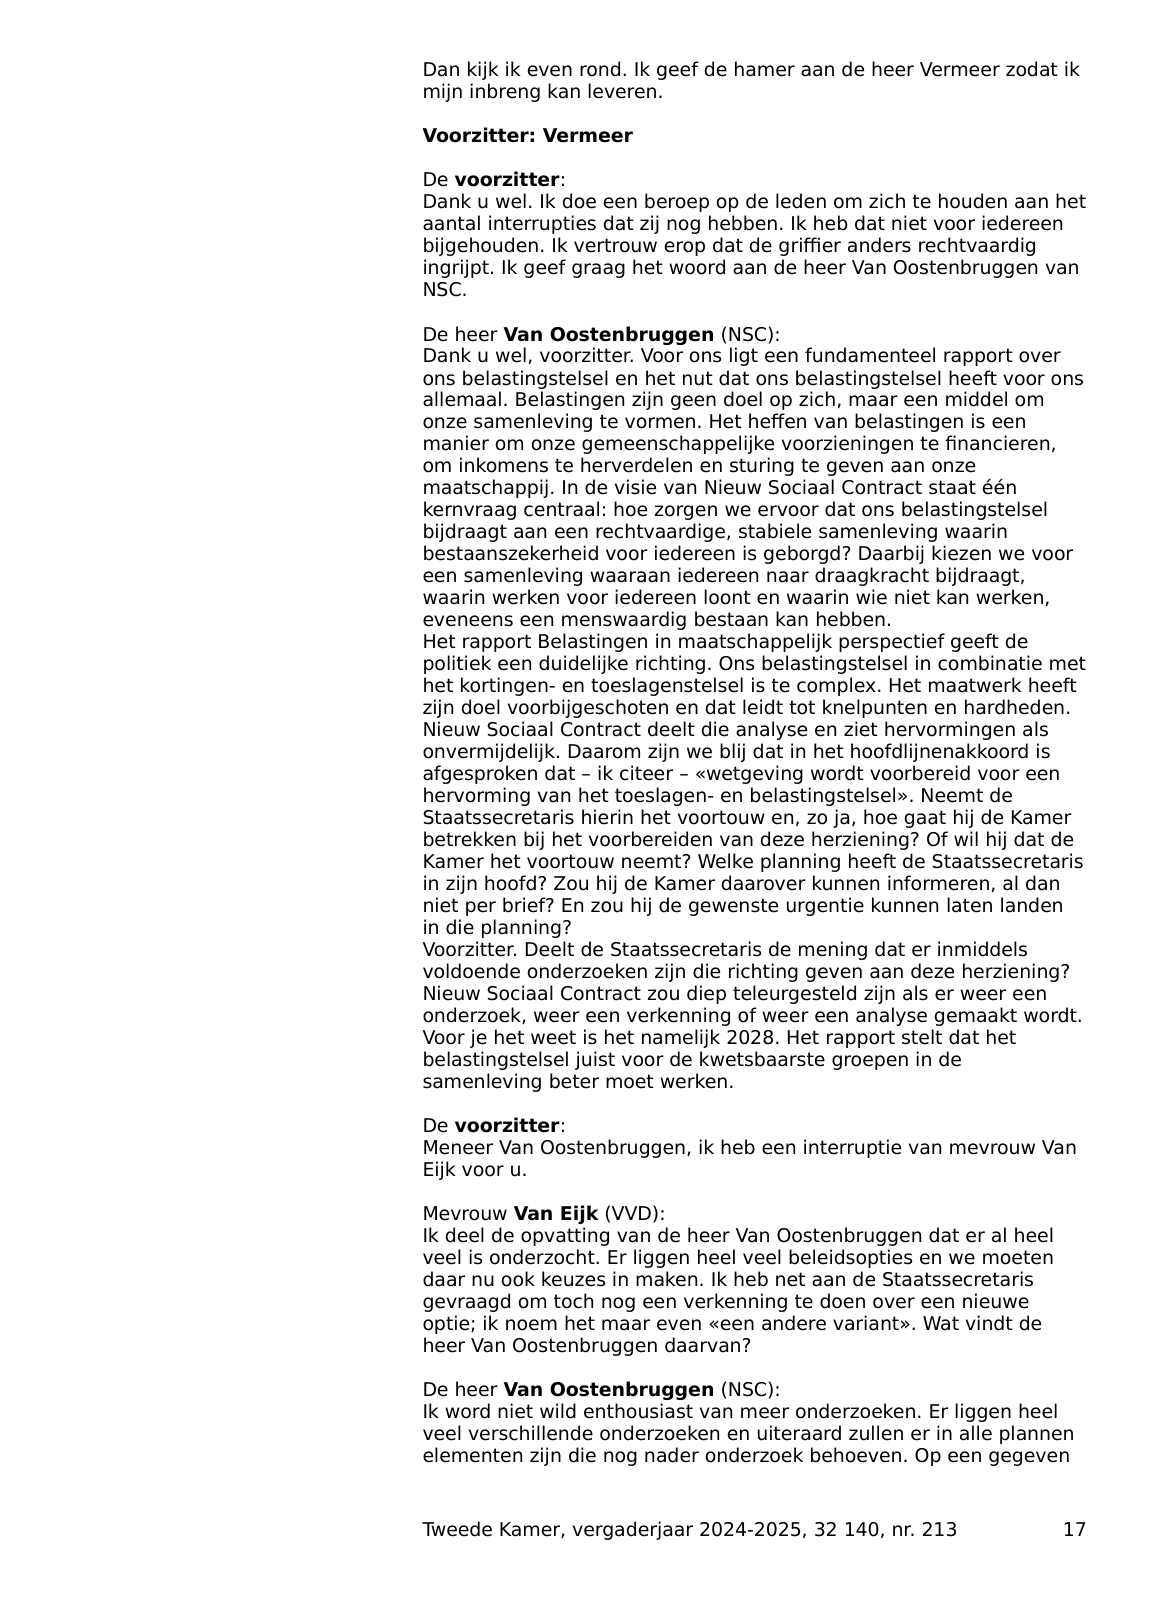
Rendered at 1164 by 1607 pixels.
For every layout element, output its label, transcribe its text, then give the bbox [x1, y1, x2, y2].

text Ik deel de opvatting van de heer Van Oostenbruggen dat er al heel veel is onderzocht. Er liggen heel veel beleidsopties en we moeten daar nu ook keuzes in maken. Ik heb net aan de Staatssecretaris gevraagd om toch nog een verkenning te doen over een nieuwe optie; ik noem het maar even «een andere variant». Wat vindt de heer Van Oostenbruggen daarvan? [422, 1225, 1087, 1357]
text De voorzitter: [422, 169, 1087, 191]
text Dank u wel. Ik doe een beroep op de leden om zich te houden aan het aantal interrupties dat zij nog hebben. Ik heb dat niet voor iedereen bijgehouden. Ik vertrouw erop dat de griffier anders rechtvaardig ingrijpt. Ik geef graag het woord aan de heer Van Oostenbruggen van NSC. [422, 191, 1087, 301]
text Meneer Van Oostenbruggen, ik heb een interruptie van mevrouw Van Eijk voor u. [422, 1137, 1087, 1181]
text Dank u wel, voorzitter. Voor ons ligt een fundamenteel rapport over ons belastingstelsel en het nut dat ons belastingstelsel heeft voor ons allemaal. Belastingen zijn geen doel op zich, maar een middel om onze samenleving te vormen. Het heffen van belastingen is een manier om onze gemeenschappelijke voorzieningen te financieren, om inkomens te herverdelen en sturing te geven aan onze maatschappij. In de visie van Nieuw Sociaal Contract staat één kernvraag centraal: hoe zorgen we ervoor dat ons belastingstelsel bijdraagt aan een rechtvaardige, stabiele samenleving waarin bestaanszekerheid voor iedereen is geborgd? Daarbij kiezen we voor een samenleving waaraan iedereen naar draagkracht bijdraagt, waarin werken voor iedereen loont en waarin wie niet kan werken, eveneens een menswaardig bestaan kan hebben. [422, 345, 1087, 631]
text Mevrouw Van Eijk (VVD): [422, 1203, 1087, 1225]
text De heer Van Oostenbruggen (NSC): [422, 323, 1087, 345]
text Voorzitter. Deelt de Staatssecretaris de mening dat er inmiddels voldoende onderzoeken zijn die richting geven aan deze herziening? Nieuw Sociaal Contract zou diep teleurgesteld zijn als er weer een onderzoek, weer een verkenning of weer een analyse gemaakt wordt. Voor je het weet is het namelijk 2028. Het rapport stelt dat het belastingstelsel juist voor de kwetsbaarste groepen in de samenleving beter moet werken. [422, 939, 1087, 1093]
text De heer Van Oostenbruggen (NSC): [422, 1379, 1087, 1401]
text Ik word niet wild enthousiast van meer onderzoeken. Er liggen heel veel verschillende onderzoeken en uiteraard zullen er in alle plannen elementen zijn die nog nader onderzoek behoeven. Op een gegeven [422, 1401, 1087, 1467]
text Het rapport Belastingen in maatschappelijk perspectief geeft de politiek een duidelijke richting. Ons belastingstelsel in combinatie met het kortingen- en toeslagenstelsel is te complex. Het maatwerk heeft zijn doel voorbijgeschoten en dat leidt tot knelpunten en hardheden. Nieuw Sociaal Contract deelt die analyse en ziet hervormingen als onvermijdelijk. Daarom zijn we blij dat in het hoofdlijnenakkoord is afgesproken dat – ik citeer – «wetgeving wordt voorbereid voor een hervorming van het toeslagen- en belastingstelsel». Neemt de Staatssecretaris hierin het voortouw en, zo ja, hoe gaat hij de Kamer betrekken bij het voorbereiden van deze herziening? Of wil hij dat de Kamer het voortouw neemt? Welke planning heeft de Staatssecretaris in zijn hoofd? Zou hij de Kamer daarover kunnen informeren, al dan niet per brief? En zou hij de gewenste urgentie kunnen laten landen in die planning? [422, 631, 1087, 939]
text De voorzitter: [422, 1115, 1087, 1137]
text Dan kijk ik even rond. Ik geef de hamer aan de heer Vermeer zodat ik mijn inbreng kan leveren. [422, 59, 1087, 103]
subtitle Voorzitter: Vermeer [422, 125, 1087, 147]
